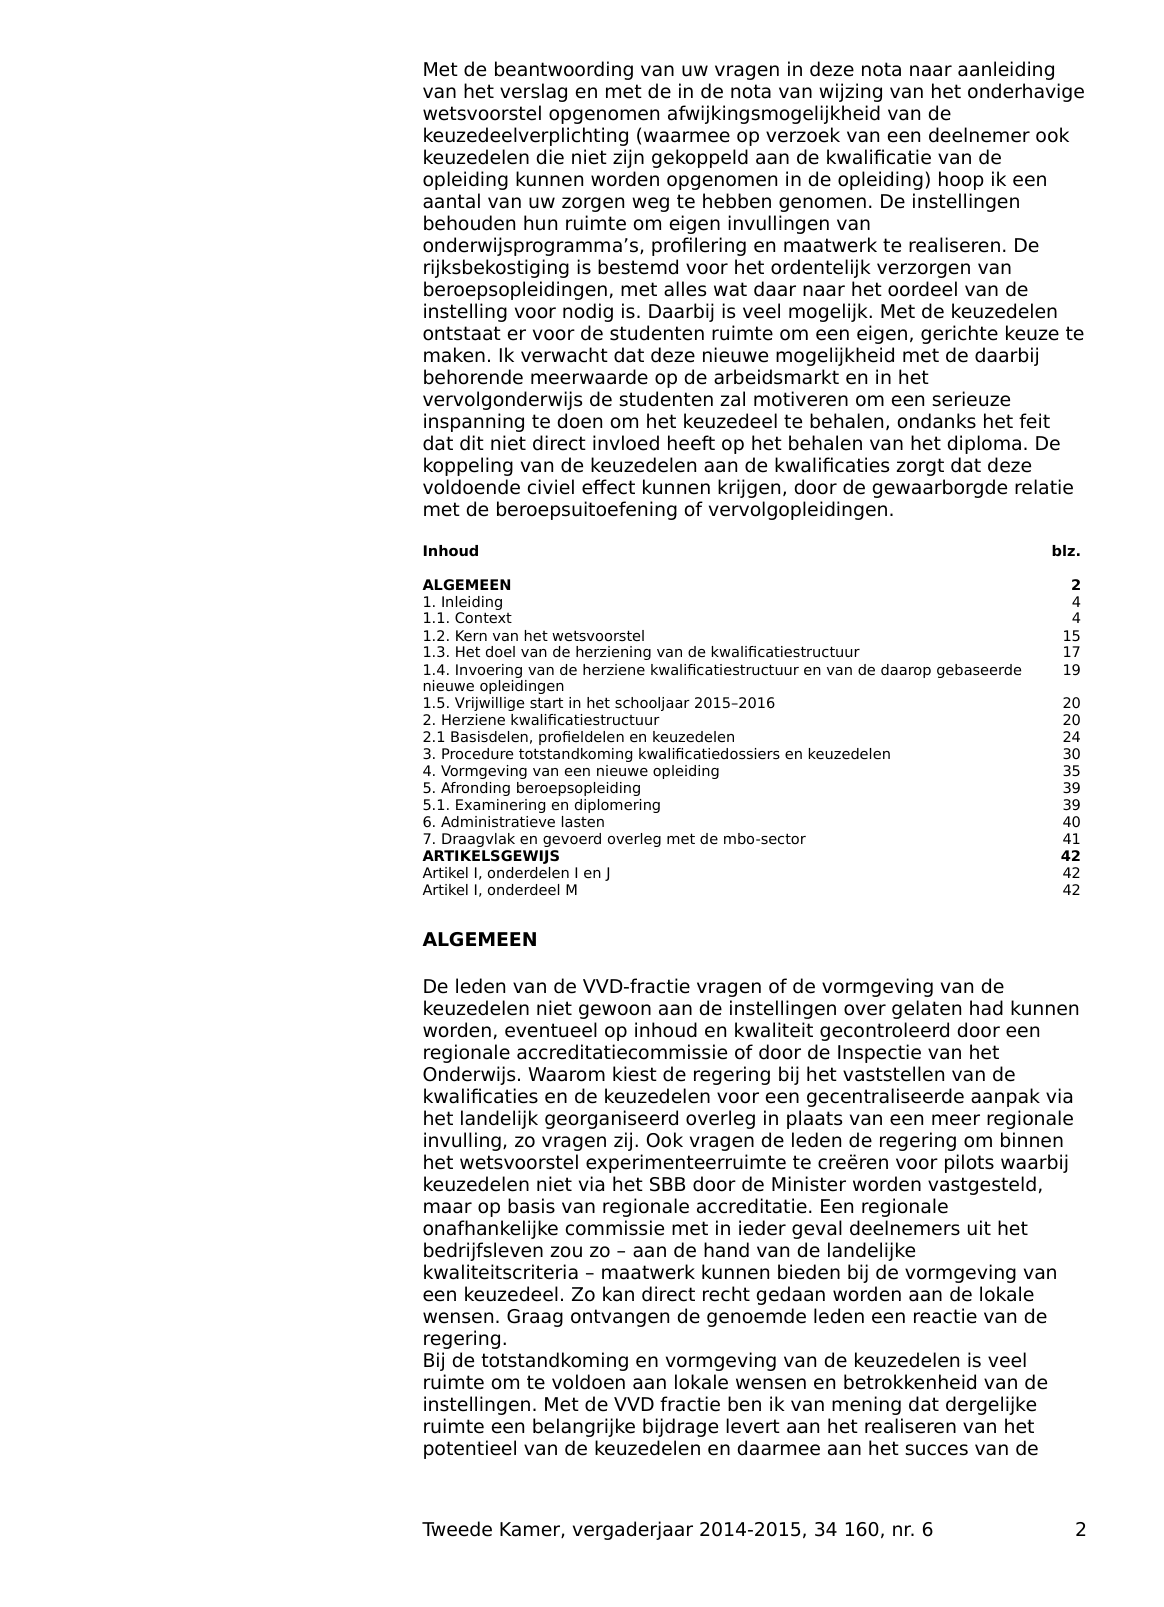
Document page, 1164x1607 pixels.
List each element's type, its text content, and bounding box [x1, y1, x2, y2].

table_cell 6. Administratieve lasten [422, 814, 1028, 831]
table_cell 19 [1028, 661, 1087, 695]
table_cell 42 [1028, 848, 1087, 865]
table_cell 42 [1028, 882, 1087, 899]
table_cell 1.3. Het doel van de herziening van de kwalificatiestructuur [422, 644, 1028, 661]
table_header Inhoud [422, 543, 1028, 559]
table_cell 1.4. Invoering van de herziene kwalificatiestructuur en van de daarop gebaseerde nieuwe opleidingen [422, 661, 1028, 695]
table_cell ARTIKELSGEWIJS [422, 848, 1028, 865]
table_cell 2 [1028, 576, 1087, 593]
table_cell 4 [1028, 610, 1087, 627]
text Met de beantwoording van uw vragen in deze nota naar aanleiding van het verslag en met de in de nota van wijzing van het onderhavige wetsvoorstel opgenomen afwijkingsmogelijkheid van de keuzedeelverplichting (waarmee op verzoek van een deelnemer ook keuzedelen die niet zijn gekoppeld aan de kwalificatie van de opleiding kunnen worden opgenomen in de opleiding) hoop ik een aantal van uw zorgen weg te hebben genomen. De instellingen behouden hun ruimte om eigen invullingen van onderwijsprogramma’s, profilering en maatwerk te realiseren. De rijksbekostiging is bestemd voor het ordentelijk verzorgen van beroepsopleidingen, met alles wat daar naar het oordeel van de instelling voor nodig is. Daarbij is veel mogelijk. Met de keuzedelen ontstaat er voor de studenten ruimte om een eigen, gerichte keuze te maken. Ik verwacht dat deze nieuwe mogelijkheid met de daarbij behorende meerwaarde op de arbeidsmarkt en in het vervolgonderwijs de studenten zal motiveren om een serieuze inspanning te doen om het keuzedeel te behalen, ondanks het feit dat dit niet direct invloed heeft op het behalen van het diploma. De koppeling van de keuzedelen aan de kwalificaties zorgt dat deze voldoende civiel effect kunnen krijgen, door de gewaarborgde relatie met de beroepsuitoefening of vervolgopleidingen. [422, 59, 1087, 521]
table_cell 24 [1028, 729, 1087, 746]
table_cell Artikel I, onderdelen I en J [422, 865, 1028, 882]
table_cell 40 [1028, 814, 1087, 831]
table_header blz. [1028, 543, 1087, 559]
table_cell Artikel I, onderdeel M [422, 882, 1028, 899]
table_cell 2. Herziene kwalificatiestructuur [422, 712, 1028, 729]
table_cell 3. Procedure totstandkoming kwalificatiedossiers en keuzedelen [422, 746, 1028, 763]
table_cell 30 [1028, 746, 1087, 763]
table_cell 20 [1028, 712, 1087, 729]
table_cell 5.1. Examinering en diplomering [422, 797, 1028, 814]
table_cell 1. Inleiding [422, 594, 1028, 610]
table_cell [1028, 560, 1087, 576]
table_cell 20 [1028, 695, 1087, 712]
table_cell 41 [1028, 831, 1087, 848]
table_cell 17 [1028, 644, 1087, 661]
text De leden van de VVD-fractie vragen of de vormgeving van de keuzedelen niet gewoon aan de instellingen over gelaten had kunnen worden, eventueel op inhoud en kwaliteit gecontroleerd door een regionale accreditatiecommissie of door de Inspectie van het Onderwijs. Waarom kiest de regering bij het vaststellen van de kwalificaties en de keuzedelen voor een gecentraliseerde aanpak via het landelijk georganiseerd overleg in plaats van een meer regionale invulling, zo vragen zij. Ook vragen de leden de regering om binnen het wetsvoorstel experimenteerruimte te creëren voor pilots waarbij keuzedelen niet via het SBB door de Minister worden vastgesteld, maar op basis van regionale accreditatie. Een regionale onafhankelijke commissie met in ieder geval deelnemers uit het bedrijfsleven zou zo – aan de hand van de landelijke kwaliteitscriteria – maatwerk kunnen bieden bij de vormgeving van een keuzedeel. Zo kan direct recht gedaan worden aan de lokale wensen. Graag ontvangen de genoemde leden een reactie van de regering. [422, 976, 1087, 1350]
table_cell 4. Vormgeving van een nieuwe opleiding [422, 763, 1028, 780]
table_cell 7. Draagvlak en gevoerd overleg met de mbo-sector [422, 831, 1028, 848]
table_cell 42 [1028, 865, 1087, 882]
table_cell ALGEMEEN [422, 576, 1028, 593]
table_cell 1.5. Vrijwillige start in het schooljaar 2015–2016 [422, 695, 1028, 712]
table_cell 5. Afronding beroepsopleiding [422, 780, 1028, 797]
table_cell 15 [1028, 628, 1087, 644]
table_cell 2.1 Basisdelen, profieldelen en keuzedelen [422, 729, 1028, 746]
table_cell 1.1. Context [422, 610, 1028, 627]
table_cell [422, 560, 1028, 576]
table_cell 1.2. Kern van het wetsvoorstel [422, 628, 1028, 644]
table_cell 35 [1028, 763, 1087, 780]
table_cell 39 [1028, 780, 1087, 797]
table_cell 39 [1028, 797, 1087, 814]
subtitle ALGEMEEN [422, 929, 1087, 951]
text Bij de totstandkoming en vormgeving van de keuzedelen is veel ruimte om te voldoen aan lokale wensen en betrokkenheid van de instellingen. Met de VVD fractie ben ik van mening dat dergelijke ruimte een belangrijke bijdrage levert aan het realiseren van het potentieel van de keuzedelen en daarmee aan het succes van de [422, 1350, 1087, 1459]
table_cell 4 [1028, 594, 1087, 610]
